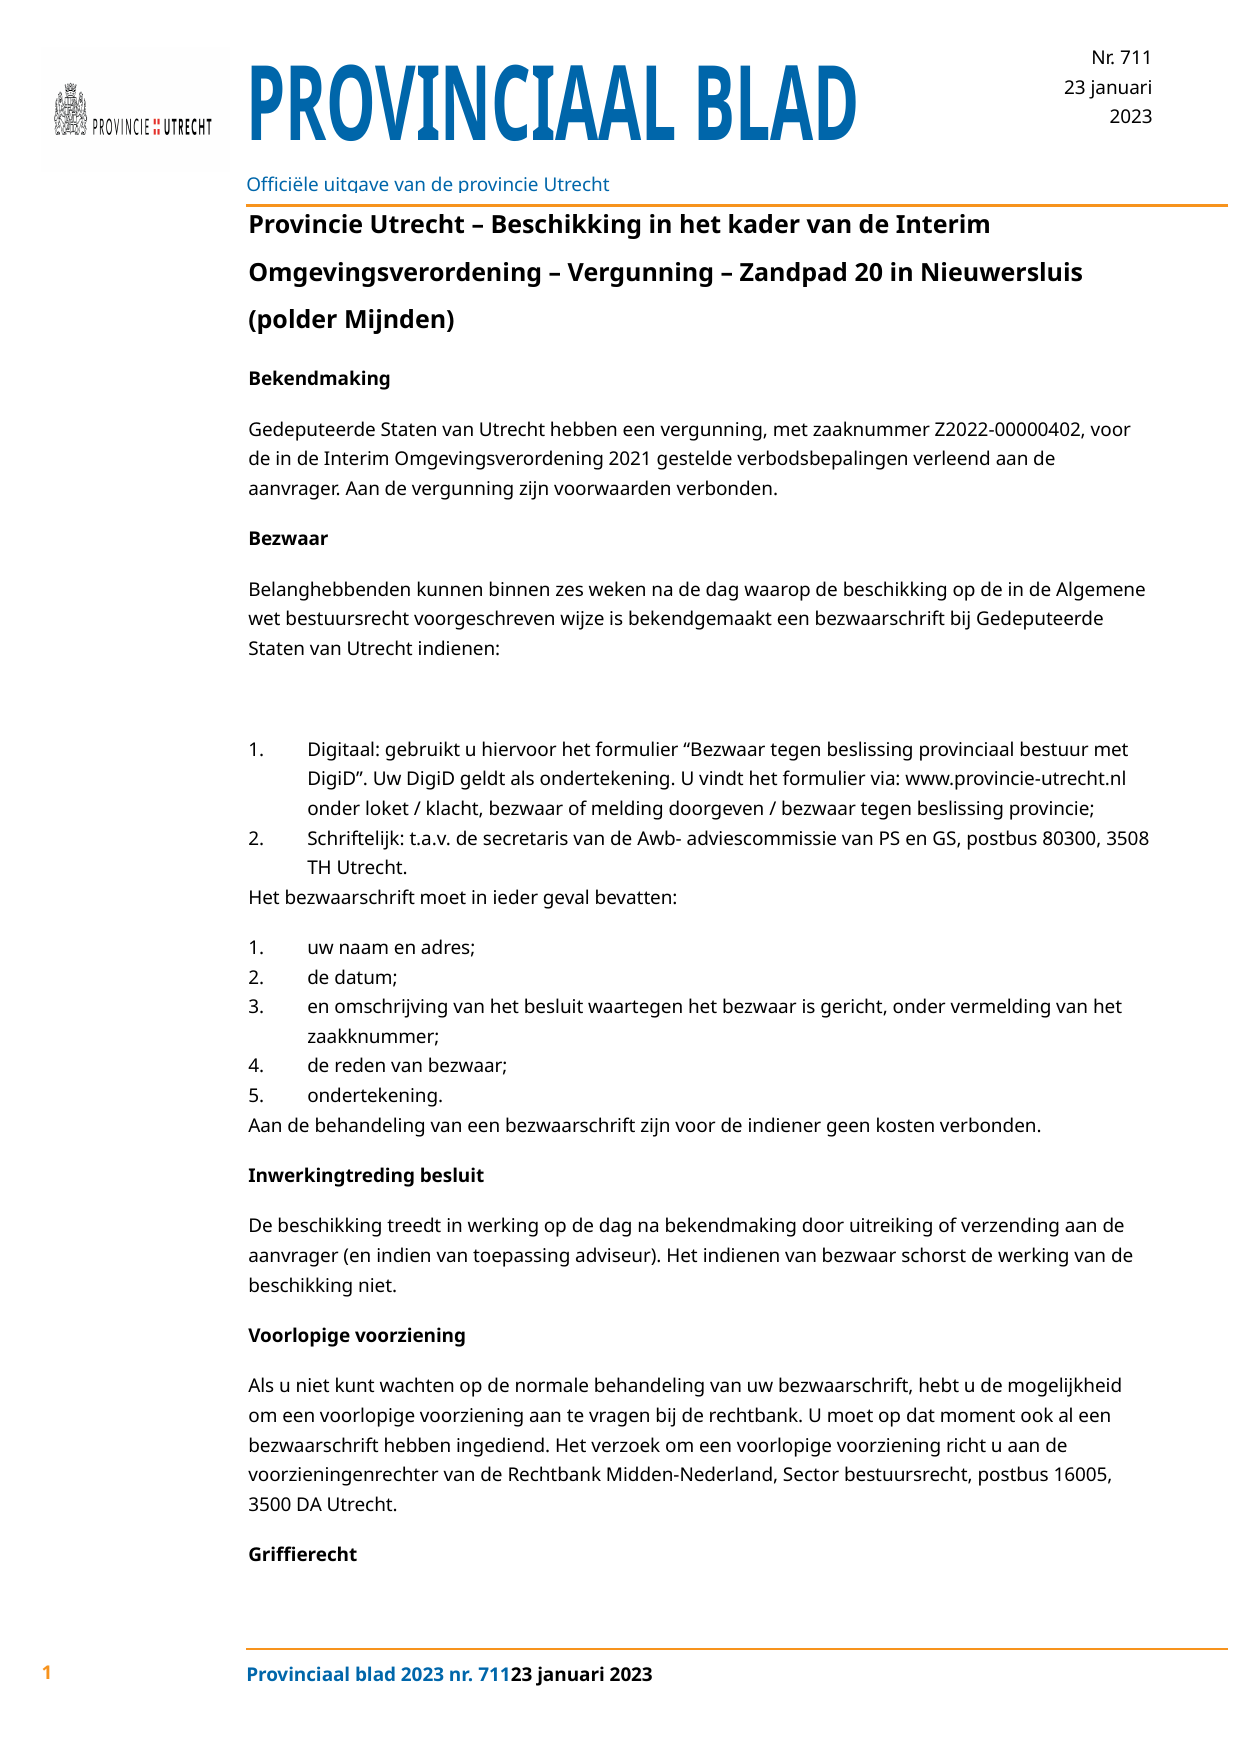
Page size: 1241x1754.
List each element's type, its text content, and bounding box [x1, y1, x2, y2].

text Voorlopige voorziening [248, 1322, 1152, 1348]
picture [41, 47, 231, 172]
list de reden van bezwaar; [248, 1053, 1152, 1078]
list Schriftelijk: t.a.v. de secretaris van de Awb- adviescommissie van PS en GS, postbus 80300, 3508 TH Utrecht. [248, 825, 1152, 880]
text Bekendmaking [248, 366, 1152, 391]
text De beschikking treedt in werking op de dag na bekendmaking door uitreiking of verzending aan de aanvrager (en indien van toepassing adviseur). Het indienen van bezwaar schorst de werking van de beschikking niet. [248, 1213, 1152, 1297]
text Bezwaar [248, 526, 1152, 551]
text Provincie Utrecht – Beschikking in het kader van de Interim Omgevingsverordening – Vergunning – Zandpad 20 in Nieuwersluis (polder Mijnden) [248, 207, 1152, 336]
text Het bezwaarschrift moet in ieder geval bevatten: [248, 884, 1152, 909]
list uw naam en adres; [248, 934, 1152, 960]
text Griffierecht [248, 1541, 1152, 1567]
list Digitaal: gebruikt u hiervoor het formulier “Bezwaar tegen beslissing provinciaal bestuur met DigiD”. Uw DigiD geldt als ondertekening. U vindt het formulier via: www.provincie-utrecht.nl onder loket / klacht, bezwaar of melding doorgeven / bezwaar tegen beslissing provincie; [248, 736, 1152, 821]
text Belanghebbenden kunnen binnen zes weken na de dag waarop de beschikking op de in de Algemene wet bestuursrecht voorgeschreven wijze is bekendgemaakt een bezwaarschrift bij Gedeputeerde Staten van Utrecht indienen: [248, 576, 1152, 661]
text Gedeputeerde Staten van Utrecht hebben een vergunning, met zaaknummer Z2022-00000402, voor de in de Interim Omgevingsverordening 2021 gestelde verbodsbepalingen verleend aan de aanvrager. Aan de vergunning zijn voorwaarden verbonden. [248, 416, 1152, 501]
list en omschrijving van het besluit waartegen het bezwaar is gericht, onder vermelding van het zaakknummer; [248, 993, 1152, 1049]
text Aan de behandeling van een bezwaarschrift zijn voor de indiener geen kosten verbonden. [248, 1112, 1152, 1137]
text Inwerkingtreding besluit [248, 1162, 1152, 1188]
list de datum; [248, 964, 1152, 989]
text Als u niet kunt wachten op de normale behandeling van uw bezwaarschrift, hebt u de mogelijkheid om een voorlopige voorziening aan te vragen bij de rechtbank. U moet op dat moment ook al een bezwaarschrift hebben ingediend. Het verzoek om een voorlopige voorziening richt u aan de voorzieningenrechter van de Rechtbank Midden-Nederland, Sector bestuursrecht, postbus 16005, 3500 DA Utrecht. [248, 1373, 1152, 1517]
list ondertekening. [248, 1082, 1152, 1108]
